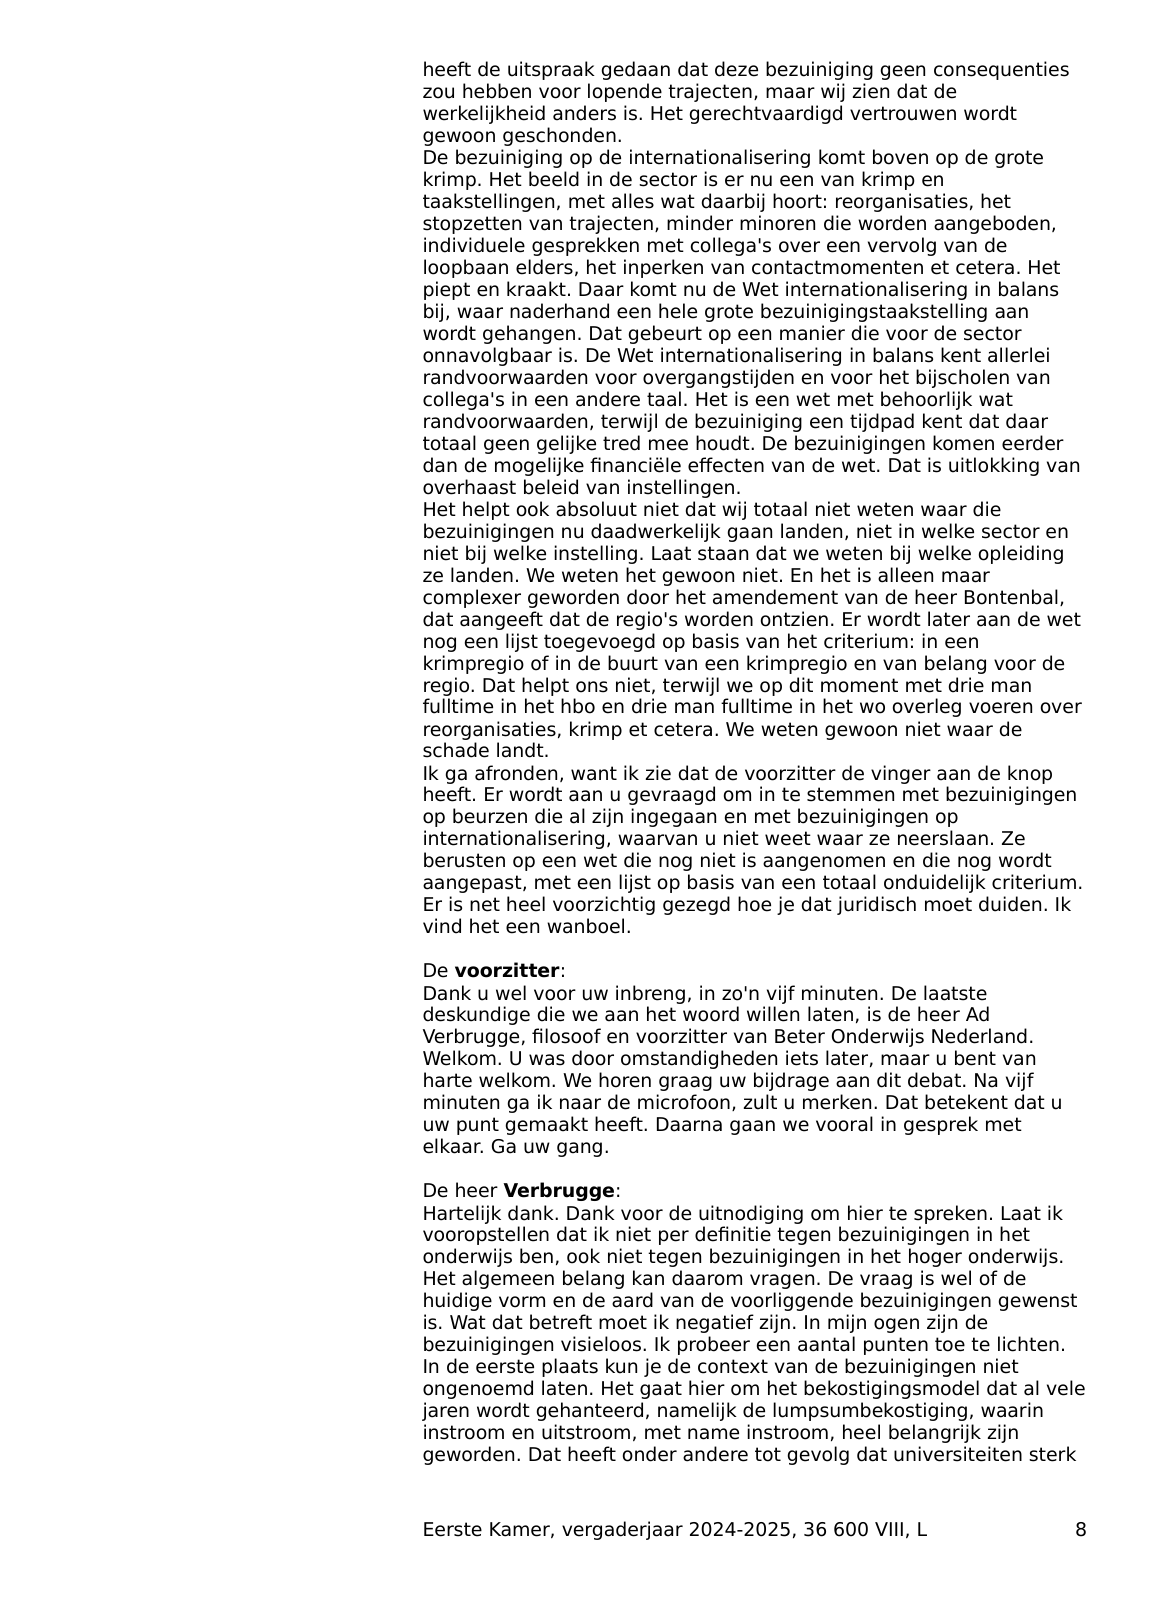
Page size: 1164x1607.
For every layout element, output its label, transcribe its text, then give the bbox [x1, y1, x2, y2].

text Het helpt ook absoluut niet dat wij totaal niet weten waar die bezuinigingen nu daadwerkelijk gaan landen, niet in welke sector en niet bij welke instelling. Laat staan dat we weten bij welke opleiding ze landen. We weten het gewoon niet. En het is alleen maar complexer geworden door het amendement van de heer Bontenbal, dat aangeeft dat de regio's worden ontzien. Er wordt later aan de wet nog een lijst toegevoegd op basis van het criterium: in een krimpregio of in de buurt van een krimpregio en van belang voor de regio. Dat helpt ons niet, terwijl we op dit moment met drie man fulltime in het hbo en drie man fulltime in het wo overleg voeren over reorganisaties, krimp et cetera. We weten gewoon niet waar de schade landt. [422, 499, 1087, 762]
text Hartelijk dank. Dank voor de uitnodiging om hier te spreken. Laat ik vooropstellen dat ik niet per definitie tegen bezuinigingen in het onderwijs ben, ook niet tegen bezuinigingen in het hoger onderwijs. Het algemeen belang kan daarom vragen. De vraag is wel of de huidige vorm en de aard van de voorliggende bezuinigingen gewenst is. Wat dat betreft moet ik negatief zijn. In mijn ogen zijn de bezuinigingen visieloos. Ik probeer een aantal punten toe te lichten. [422, 1202, 1087, 1356]
text Dank u wel voor uw inbreng, in zo'n vijf minuten. De laatste deskundige die we aan het woord willen laten, is de heer Ad Verbrugge, filosoof en voorzitter van Beter Onderwijs Nederland. Welkom. U was door omstandigheden iets later, maar u bent van harte welkom. We horen graag uw bijdrage aan dit debat. Na vijf minuten ga ik naar de microfoon, zult u merken. Dat betekent dat u uw punt gemaakt heeft. Daarna gaan we vooral in gesprek met elkaar. Ga uw gang. [422, 982, 1087, 1158]
text In de eerste plaats kun je de context van de bezuinigingen niet ongenoemd laten. Het gaat hier om het bekostigingsmodel dat al vele jaren wordt gehanteerd, namelijk de lumpsumbekostiging, waarin instroom en uitstroom, met name instroom, heel belangrijk zijn geworden. Dat heeft onder andere tot gevolg dat universiteiten sterk [422, 1356, 1087, 1466]
text De heer Verbrugge: [422, 1180, 1087, 1202]
text De bezuiniging op de internationalisering komt boven op de grote krimp. Het beeld in de sector is er nu een van krimp en taakstellingen, met alles wat daarbij hoort: reorganisaties, het stopzetten van trajecten, minder minoren die worden aangeboden, individuele gesprekken met collega's over een vervolg van de loopbaan elders, het inperken van contactmomenten et cetera. Het piept en kraakt. Daar komt nu de Wet internationalisering in balans bij, waar naderhand een hele grote bezuinigingstaakstelling aan wordt gehangen. Dat gebeurt op een manier die voor de sector onnavolgbaar is. De Wet internationalisering in balans kent allerlei randvoorwaarden voor overgangstijden en voor het bijscholen van collega's in een andere taal. Het is een wet met behoorlijk wat randvoorwaarden, terwijl de bezuiniging een tijdpad kent dat daar totaal geen gelijke tred mee houdt. De bezuinigingen komen eerder dan de mogelijke financiële effecten van de wet. Dat is uitlokking van overhaast beleid van instellingen. [422, 147, 1087, 499]
text heeft de uitspraak gedaan dat deze bezuiniging geen consequenties zou hebben voor lopende trajecten, maar wij zien dat de werkelijkheid anders is. Het gerechtvaardigd vertrouwen wordt gewoon geschonden. [422, 59, 1087, 147]
text De voorzitter: [422, 960, 1087, 982]
text Ik ga afronden, want ik zie dat de voorzitter de vinger aan de knop heeft. Er wordt aan u gevraagd om in te stemmen met bezuinigingen op beurzen die al zijn ingegaan en met bezuinigingen op internationalisering, waarvan u niet weet waar ze neerslaan. Ze berusten op een wet die nog niet is aangenomen en die nog wordt aangepast, met een lijst op basis van een totaal onduidelijk criterium. Er is net heel voorzichtig gezegd hoe je dat juridisch moet duiden. Ik vind het een wanboel. [422, 762, 1087, 938]
